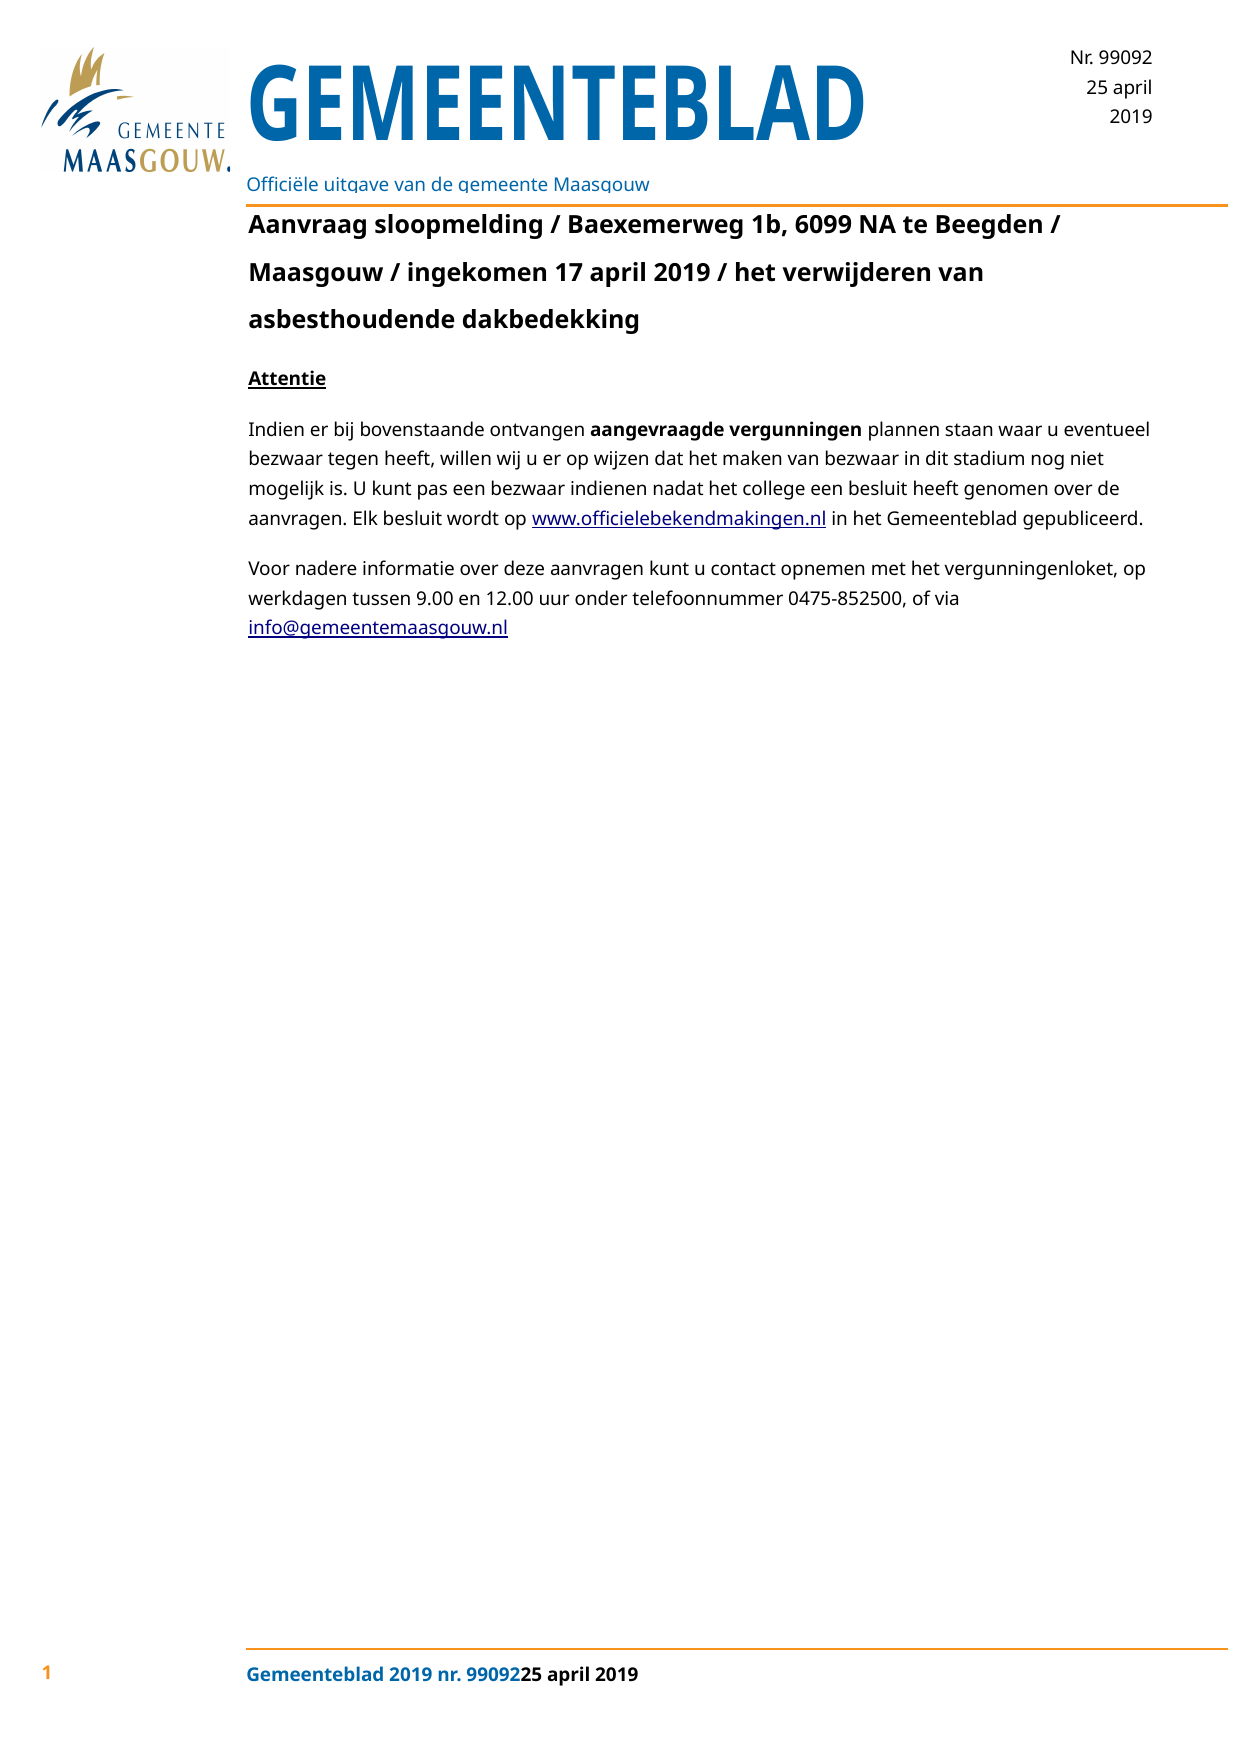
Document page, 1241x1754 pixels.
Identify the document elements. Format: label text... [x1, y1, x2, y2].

picture [41, 47, 231, 172]
text Aanvraag sloopmelding / Baexemerweg 1b, 6099 NA te Beegden / Maasgouw / ingekomen 17 april 2019 / het verwijderen van asbesthoudende dakbedekking [248, 207, 1152, 336]
text Attentie [248, 366, 1152, 391]
text Voor nadere informatie over deze aanvragen kunt u contact opnemen met het vergunningenloket, op werkdagen tussen 9.00 en 12.00 uur onder telefoonnummer 0475-852500, of via info@gemeentemaasgouw.nl [248, 555, 1152, 640]
text Indien er bij bovenstaande ontvangen aangevraagde vergunningen plannen staan waar u eventueel bezwaar tegen heeft, willen wij u er op wijzen dat het maken van bezwaar in dit stadium nog niet mogelijk is. U kunt pas een bezwaar indienen nadat het college een besluit heeft genomen over de aanvragen. Elk besluit wordt op www.officielebekendmakingen.nl in het Gemeenteblad gepubliceerd. [248, 416, 1152, 530]
